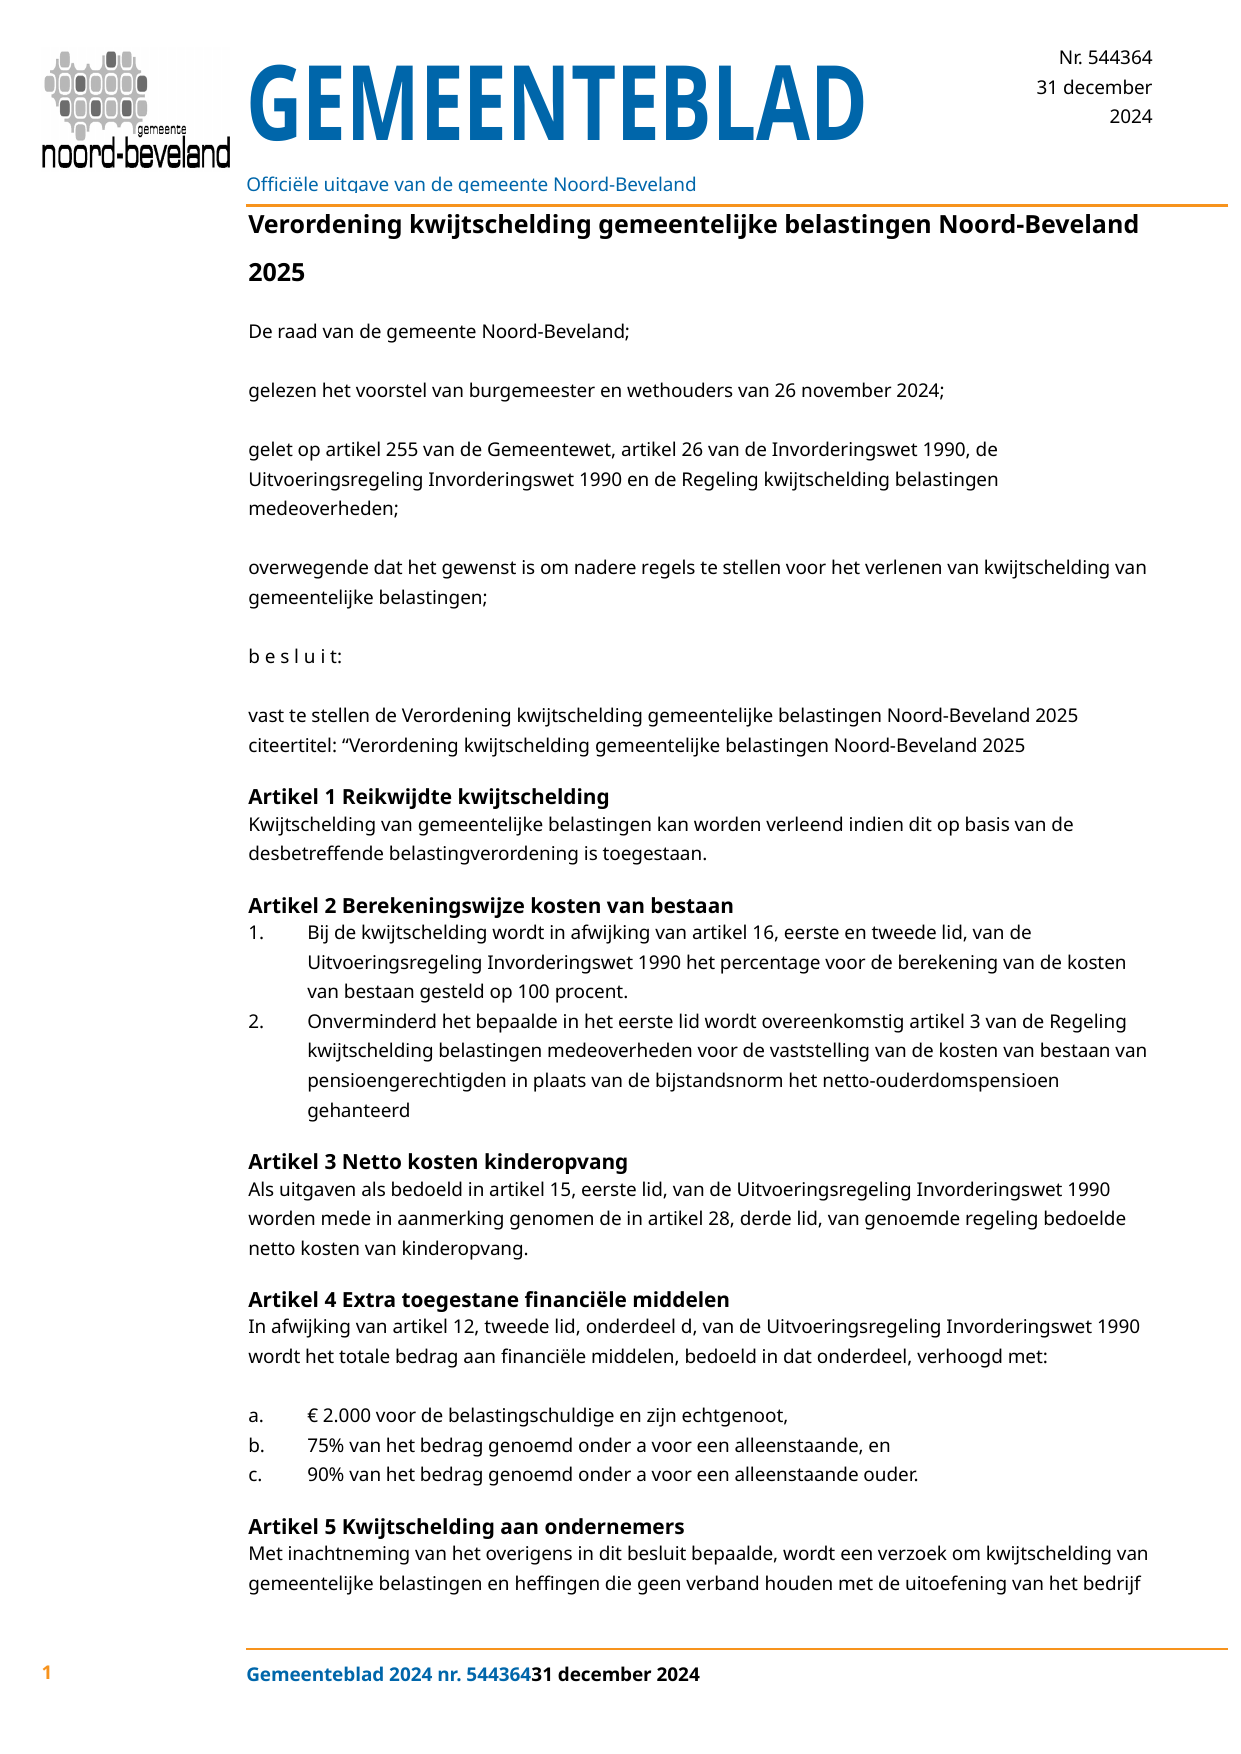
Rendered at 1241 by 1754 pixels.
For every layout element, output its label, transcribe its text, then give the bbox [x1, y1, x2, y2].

text gelezen het voorstel van burgemeester en wethouders van 26 november 2024; [248, 377, 1152, 403]
text Artikel 2 Berekeningswijze kosten van bestaan [248, 891, 1152, 919]
text Kwijtschelding van gemeentelijke belastingen kan worden verleend indien dit op basis van de desbetreffende belastingverordening is toegestaan. [248, 811, 1152, 866]
text overwegende dat het gewenst is om nadere regels te stellen voor het verlenen van kwijtschelding van gemeentelijke belastingen; [248, 554, 1152, 610]
list Onverminderd het bepaalde in het eerste lid wordt overeenkomstig artikel 3 van de Regeling kwijtschelding belastingen medeoverheden voor de vaststelling van de kosten van bestaan van pensioengerechtigden in plaats van de bijstandsnorm het netto-ouderdomspensioen gehanteerd [248, 1008, 1152, 1123]
list € 2.000 voor de belastingschuldige en zijn echtgenoot, [248, 1402, 1152, 1428]
text Artikel 5 Kwijtschelding aan ondernemers [248, 1512, 1152, 1541]
list 75% van het bedrag genoemd onder a voor een alleenstaande, en [248, 1432, 1152, 1458]
text De raad van de gemeente Noord-Beveland; [248, 318, 1152, 344]
text Artikel 1 Reikwijdte kwijtschelding [248, 782, 1152, 811]
text Artikel 3 Netto kosten kinderopvang [248, 1147, 1152, 1176]
text gelet op artikel 255 van de Gemeentewet, artikel 26 van de Invorderingswet 1990, de Uitvoeringsregeling Invorderingswet 1990 en de Regeling kwijtschelding belastingen medeoverheden; [248, 436, 1152, 521]
list 90% van het bedrag genoemd onder a voor een alleenstaande ouder. [248, 1462, 1152, 1487]
text citeertitel: “Verordening kwijtschelding gemeentelijke belastingen Noord-Beveland 2025 [248, 732, 1152, 758]
text Verordening kwijtschelding gemeentelijke belastingen Noord-Beveland 2025 [248, 207, 1152, 288]
list Bij de kwijtschelding wordt in afwijking van artikel 16, eerste en tweede lid, van de Uitvoeringsregeling Invorderingswet 1990 het percentage voor de berekening van de kosten van bestaan gesteld op 100 procent. [248, 919, 1152, 1004]
text In afwijking van artikel 12, tweede lid, onderdeel d, van de Uitvoeringsregeling Invorderingswet 1990 wordt het totale bedrag aan financiële middelen, bedoeld in dat onderdeel, verhoogd met: [248, 1314, 1152, 1369]
text b e s l u i t: [248, 643, 1152, 669]
picture [41, 47, 231, 172]
text vast te stellen de Verordening kwijtschelding gemeentelijke belastingen Noord-Beveland 2025 [248, 702, 1152, 728]
text Met inachtneming van het overigens in dit besluit bepaalde, wordt een verzoek om kwijtschelding van gemeentelijke belastingen en heffingen die geen verband houden met de uitoefening van het bedrijf [248, 1541, 1152, 1596]
text Als uitgaven als bedoeld in artikel 15, eerste lid, van de Uitvoeringsregeling Invorderingswet 1990 worden mede in aanmerking genomen de in artikel 28, derde lid, van genoemde regeling bedoelde netto kosten van kinderopvang. [248, 1176, 1152, 1261]
text Artikel 4 Extra toegestane financiële middelen [248, 1285, 1152, 1314]
